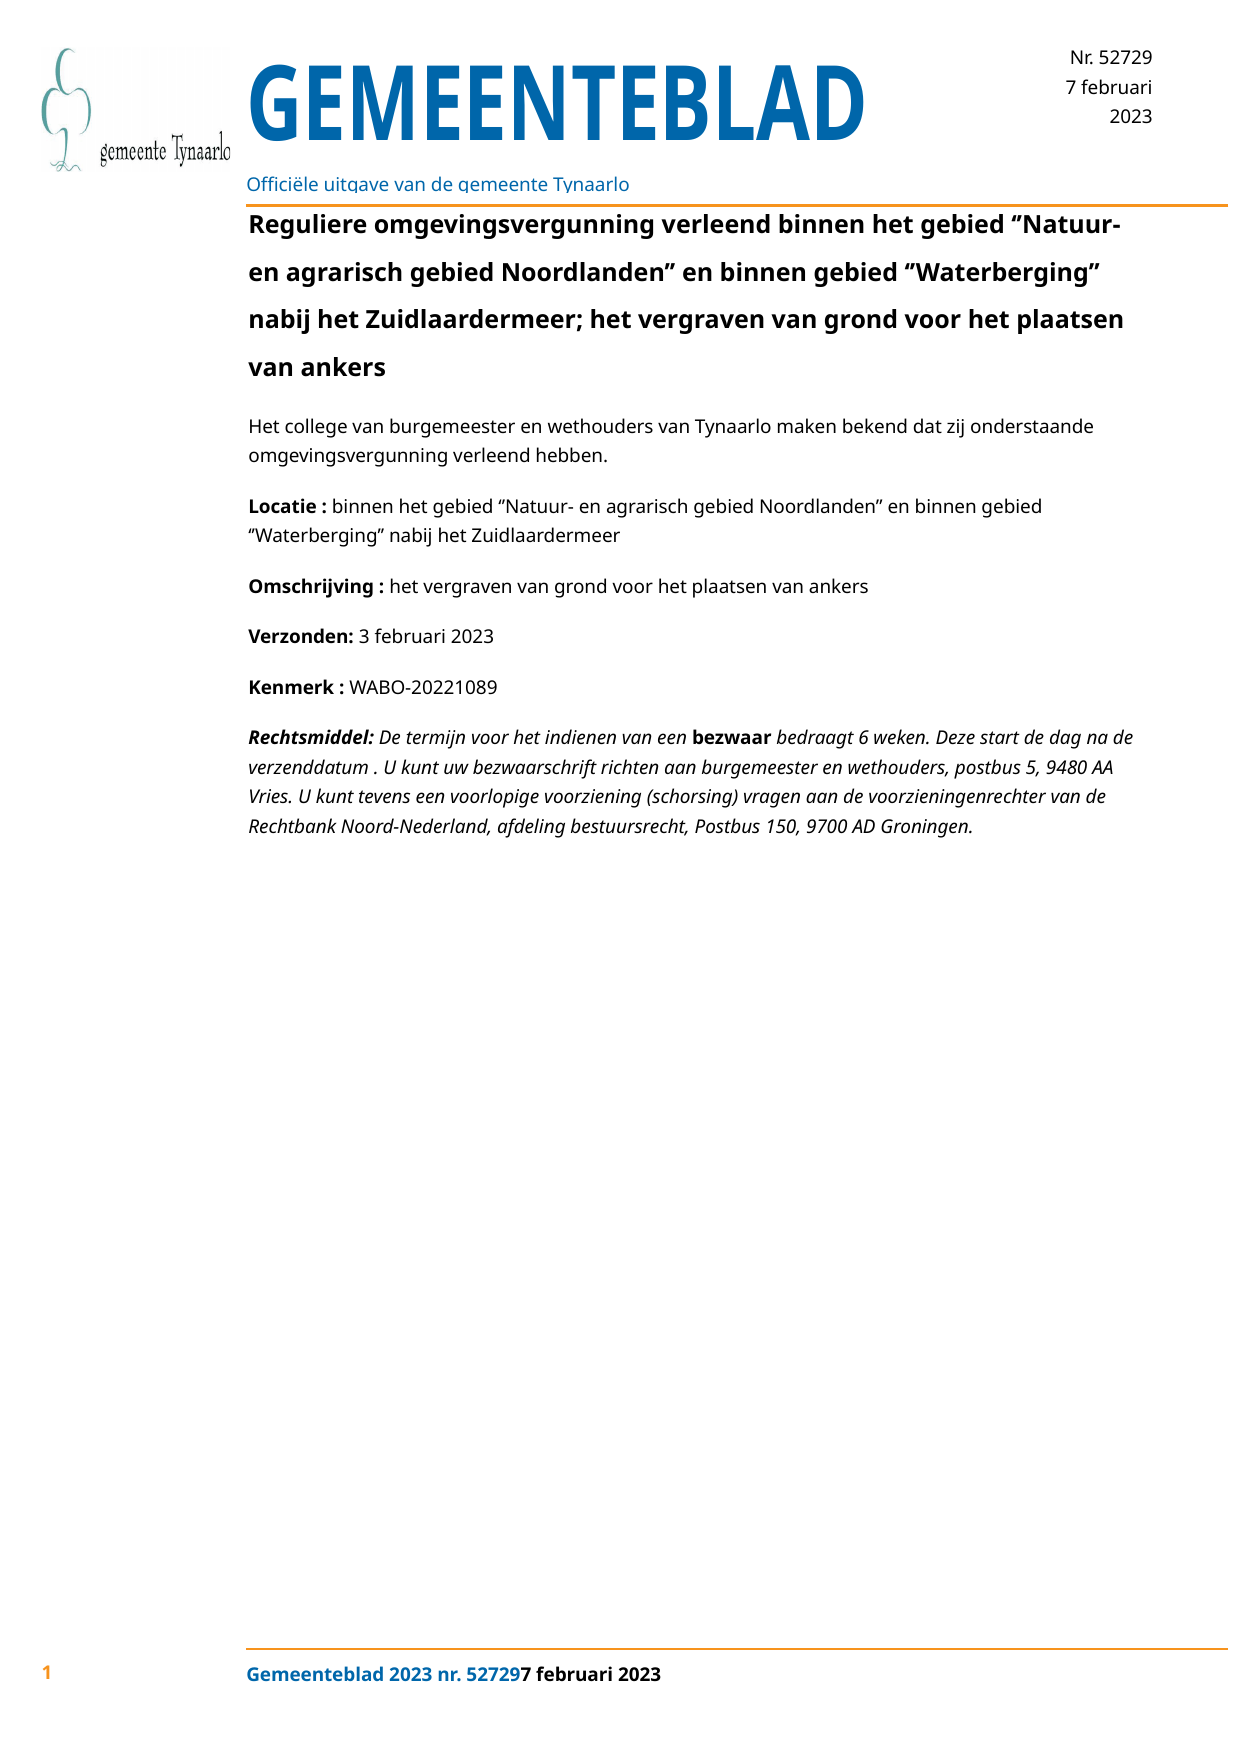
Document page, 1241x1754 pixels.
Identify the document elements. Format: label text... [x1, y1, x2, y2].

text Rechtsmiddel: De termijn voor het indienen van een bezwaar bedraagt 6 weken. Deze start de dag na de verzenddatum . U kunt uw bezwaarschrift richten aan burgemeester en wethouders, postbus 5, 9480 AA Vries. U kunt tevens een voorlopige voorziening (schorsing) vragen aan de voorzieningenrechter van de Rechtbank Noord-Nederland, afdeling bestuursrecht, Postbus 150, 9700 AD Groningen. [248, 724, 1152, 839]
text Het college van burgemeester en wethouders van Tynaarlo maken bekend dat zij onderstaande omgevingsvergunning verleend hebben. [248, 413, 1152, 468]
text Locatie : binnen het gebied ‘’Natuur- en agrarisch gebied Noordlanden’’ en binnen gebied ‘’Waterberging’’ nabij het Zuidlaardermeer [248, 493, 1152, 548]
picture [41, 47, 231, 172]
text Omschrijving : het vergraven van grond voor het plaatsen van ankers [248, 573, 1152, 599]
text Verzonden: 3 februari 2023 [248, 623, 1152, 649]
text Reguliere omgevingsvergunning verleend binnen het gebied ‘’Natuur- en agrarisch gebied Noordlanden’’ en binnen gebied ‘’Waterberging’’ nabij het Zuidlaardermeer; het vergraven van grond voor het plaatsen van ankers [248, 207, 1152, 384]
text Kenmerk : WABO-20221089 [248, 674, 1152, 700]
